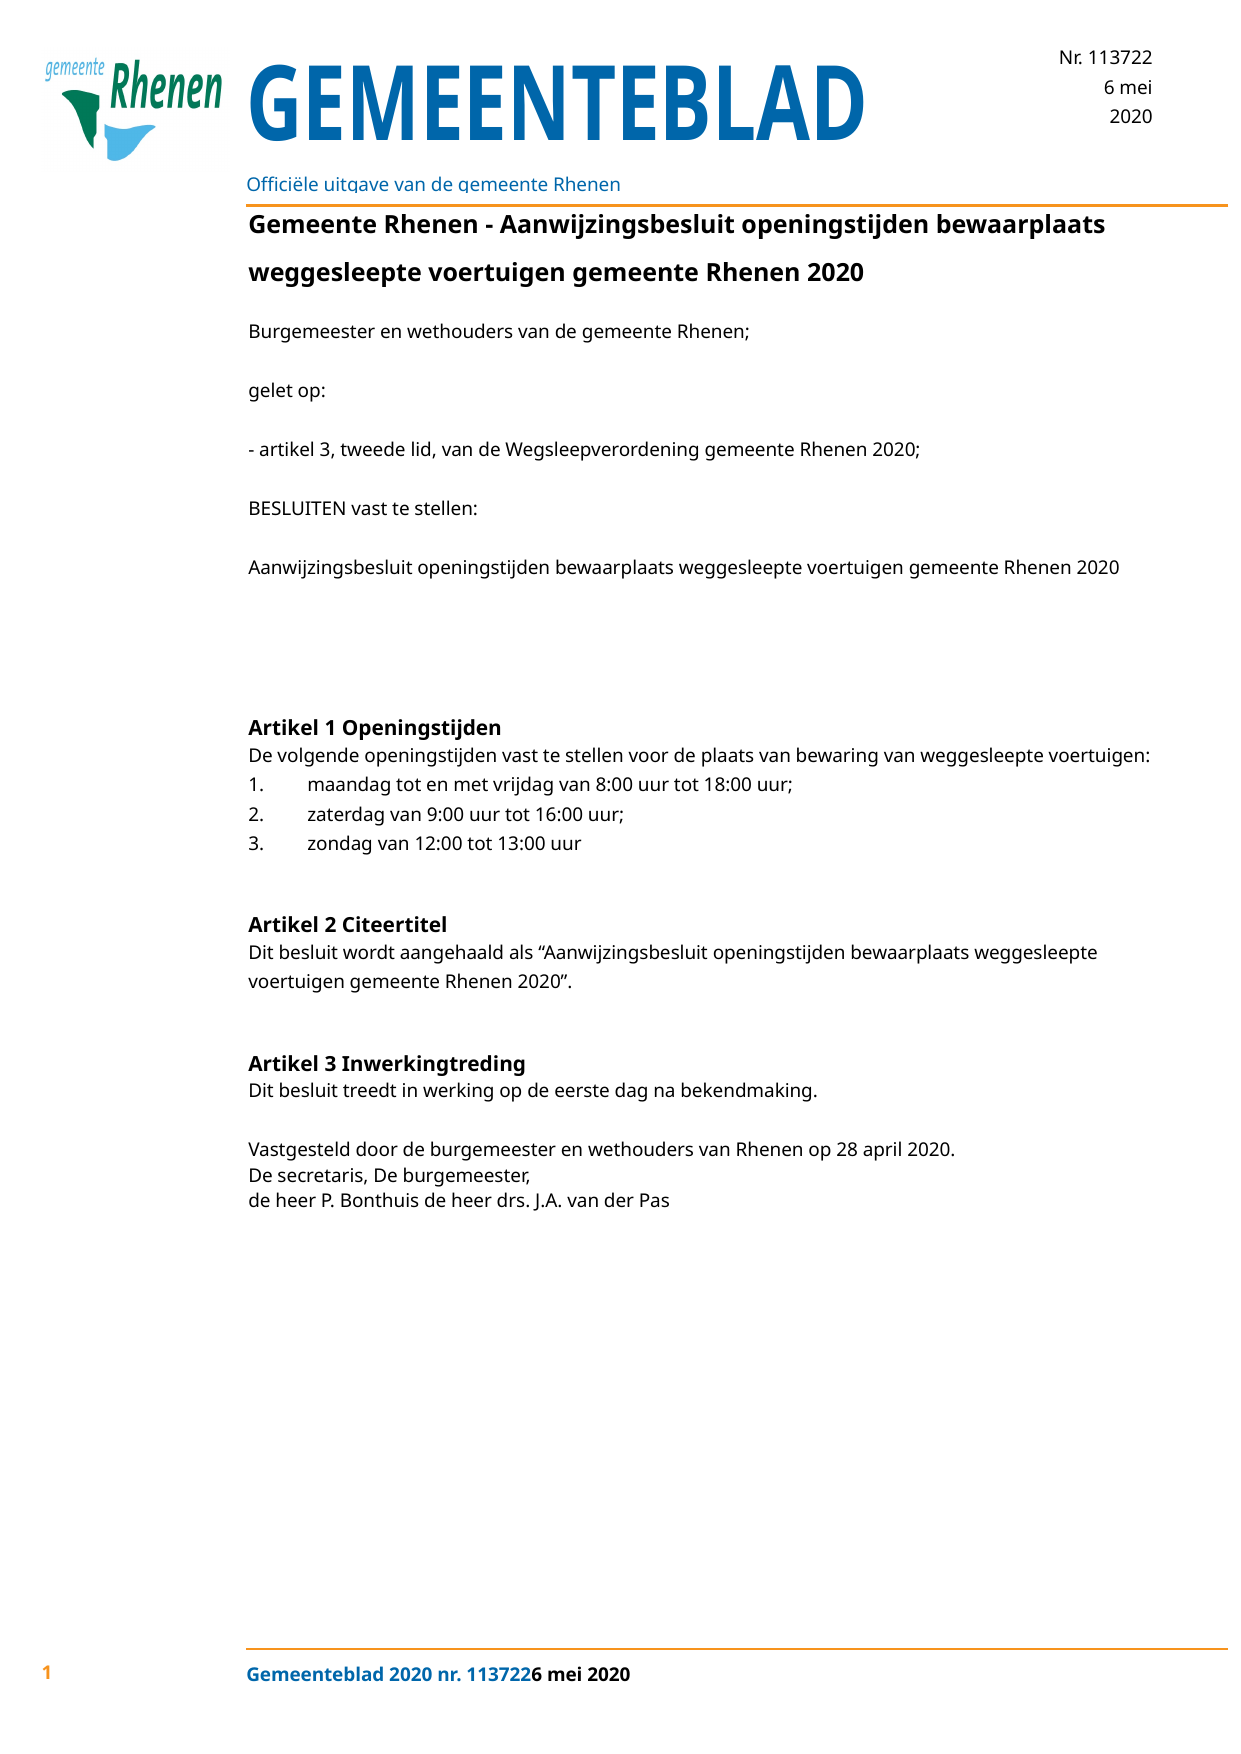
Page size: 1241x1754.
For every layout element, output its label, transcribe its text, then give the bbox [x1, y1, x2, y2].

text gelet op: [248, 377, 1152, 403]
list zaterdag van 9:00 uur tot 16:00 uur; [248, 801, 1152, 827]
text Dit besluit wordt aangehaald als “Aanwijzingsbesluit openingstijden bewaarplaats weggesleepte voertuigen gemeente Rhenen 2020”. [248, 939, 1152, 994]
text Vastgesteld door de burgemeester en wethouders van Rhenen op 28 april 2020. [248, 1136, 1152, 1162]
text Artikel 1 Openingstijden [248, 713, 1152, 742]
text Gemeente Rhenen - Aanwijzingsbesluit openingstijden bewaarplaats weggesleepte voertuigen gemeente Rhenen 2020 [248, 207, 1152, 288]
text De secretaris, De burgemeester, [248, 1162, 1152, 1188]
text BESLUITEN vast te stellen: [248, 495, 1152, 521]
text Dit besluit treedt in werking op de eerste dag na bekendmaking. [248, 1077, 1152, 1103]
text De volgende openingstijden vast te stellen voor de plaats van bewaring van weggesleepte voertuigen: [248, 742, 1152, 768]
text Artikel 3 Inwerkingtreding [248, 1049, 1152, 1077]
text Burgemeester en wethouders van de gemeente Rhenen; [248, 318, 1152, 344]
list zondag van 12:00 tot 13:00 uur [248, 831, 1152, 856]
list maandag tot en met vrijdag van 8:00 uur tot 18:00 uur; [248, 771, 1152, 797]
text de heer P. Bonthuis de heer drs. J.A. van der Pas [248, 1188, 1152, 1213]
text Aanwijzingsbesluit openingstijden bewaarplaats weggesleepte voertuigen gemeente Rhenen 2020 [248, 554, 1152, 580]
text - artikel 3, tweede lid, van de Wegsleepverordening gemeente Rhenen 2020; [248, 436, 1152, 462]
text Artikel 2 Citeertitel [248, 911, 1152, 939]
picture [41, 47, 231, 172]
